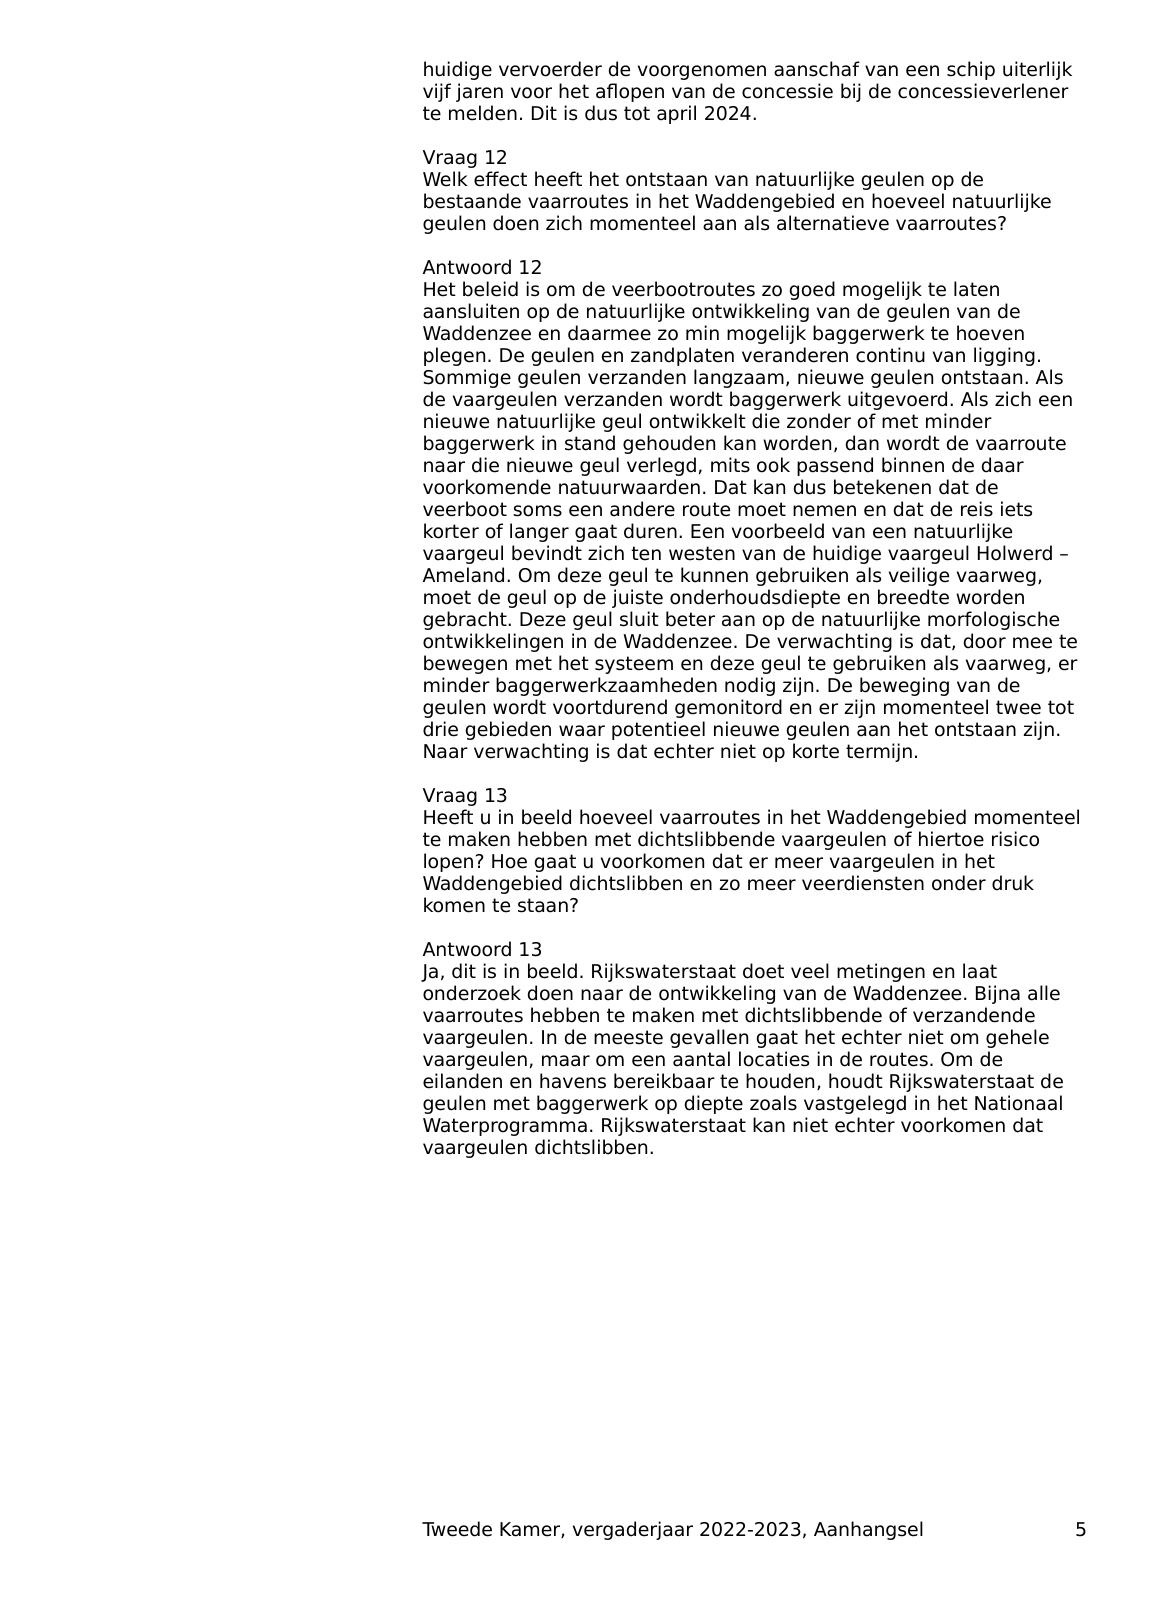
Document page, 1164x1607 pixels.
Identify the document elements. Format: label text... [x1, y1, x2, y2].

text Vraag 12 [422, 147, 1087, 169]
text Ja, dit is in beeld. Rijkswaterstaat doet veel metingen en laat onderzoek doen naar de ontwikkeling van de Waddenzee. Bijna alle vaarroutes hebben te maken met dichtslibbende of verzandende vaargeulen. In de meeste gevallen gaat het echter niet om gehele vaargeulen, maar om een aantal locaties in de routes. Om de eilanden en havens bereikbaar te houden, houdt Rijkswaterstaat de geulen met baggerwerk op diepte zoals vastgelegd in het Nationaal Waterprogramma. Rijkswaterstaat kan niet echter voorkomen dat vaargeulen dichtslibben. [422, 961, 1087, 1159]
text huidige vervoerder de voorgenomen aanschaf van een schip uiterlijk vijf jaren voor het aflopen van de concessie bij de concessieverlener te melden. Dit is dus tot april 2024. [422, 59, 1087, 125]
text Antwoord 13 [422, 939, 1087, 961]
text Welk effect heeft het ontstaan van natuurlijke geulen op de bestaande vaarroutes in het Waddengebied en hoeveel natuurlijke geulen doen zich momenteel aan als alternatieve vaarroutes? [422, 169, 1087, 235]
text Het beleid is om de veerbootroutes zo goed mogelijk te laten aansluiten op de natuurlijke ontwikkeling van de geulen van de Waddenzee en daarmee zo min mogelijk baggerwerk te hoeven plegen. De geulen en zandplaten veranderen continu van ligging. Sommige geulen verzanden langzaam, nieuwe geulen ontstaan. Als de vaargeulen verzanden wordt baggerwerk uitgevoerd. Als zich een nieuwe natuurlijke geul ontwikkelt die zonder of met minder baggerwerk in stand gehouden kan worden, dan wordt de vaarroute naar die nieuwe geul verlegd, mits ook passend binnen de daar voorkomende natuurwaarden. Dat kan dus betekenen dat de veerboot soms een andere route moet nemen en dat de reis iets korter of langer gaat duren. Een voorbeeld van een natuurlijke vaargeul bevindt zich ten westen van de huidige vaargeul Holwerd – Ameland. Om deze geul te kunnen gebruiken als veilige vaarweg, moet de geul op de juiste onderhoudsdiepte en breedte worden gebracht. Deze geul sluit beter aan op de natuurlijke morfologische ontwikkelingen in de Waddenzee. De verwachting is dat, door mee te bewegen met het systeem en deze geul te gebruiken als vaarweg, er minder baggerwerkzaamheden nodig zijn. De beweging van de geulen wordt voortdurend gemonitord en er zijn momenteel twee tot drie gebieden waar potentieel nieuwe geulen aan het ontstaan zijn. Naar verwachting is dat echter niet op korte termijn. [422, 279, 1087, 763]
text Vraag 13 [422, 785, 1087, 807]
text Heeft u in beeld hoeveel vaarroutes in het Waddengebied momenteel te maken hebben met dichtslibbende vaargeulen of hiertoe risico lopen? Hoe gaat u voorkomen dat er meer vaargeulen in het Waddengebied dichtslibben en zo meer veerdiensten onder druk komen te staan? [422, 807, 1087, 917]
text Antwoord 12 [422, 257, 1087, 279]
